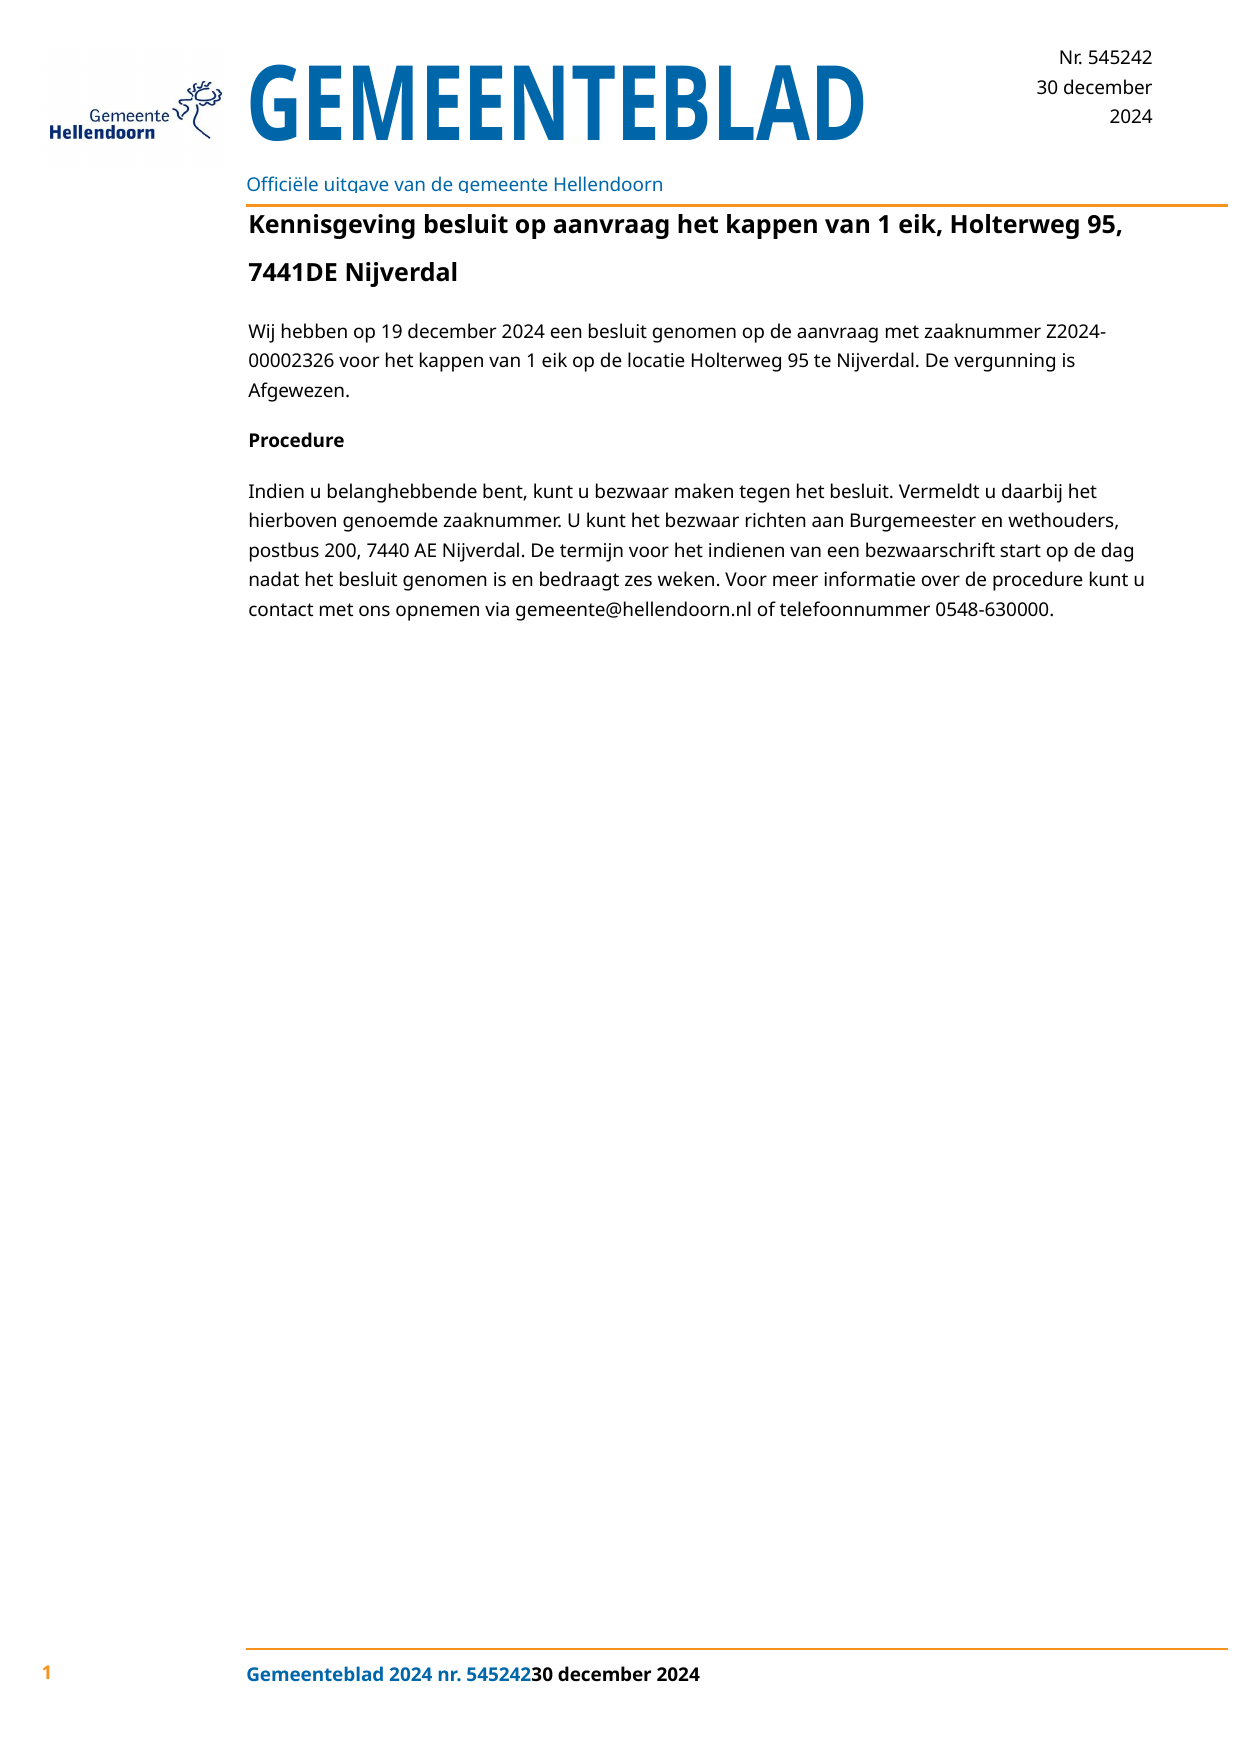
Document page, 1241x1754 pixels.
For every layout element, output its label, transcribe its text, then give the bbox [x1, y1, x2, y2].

text Kennisgeving besluit op aanvraag het kappen van 1 eik, Holterweg 95, 7441DE Nijverdal [248, 207, 1152, 288]
picture [41, 47, 231, 172]
text Indien u belanghebbende bent, kunt u bezwaar maken tegen het besluit. Vermeldt u daarbij het hierboven genoemde zaaknummer. U kunt het bezwaar richten aan Burgemeester en wethouders, postbus 200, 7440 AE Nijverdal. De termijn voor het indienen van een bezwaarschrift start op de dag nadat het besluit genomen is en bedraagt zes weken. Voor meer informatie over de procedure kunt u contact met ons opnemen via gemeente@hellendoorn.nl of telefoonnummer 0548-630000. [248, 478, 1152, 622]
text Procedure [248, 427, 1152, 453]
text Wij hebben op 19 december 2024 een besluit genomen op de aanvraag met zaaknummer Z2024-00002326 voor het kappen van 1 eik op de locatie Holterweg 95 te Nijverdal. De vergunning is Afgewezen. [248, 318, 1152, 403]
